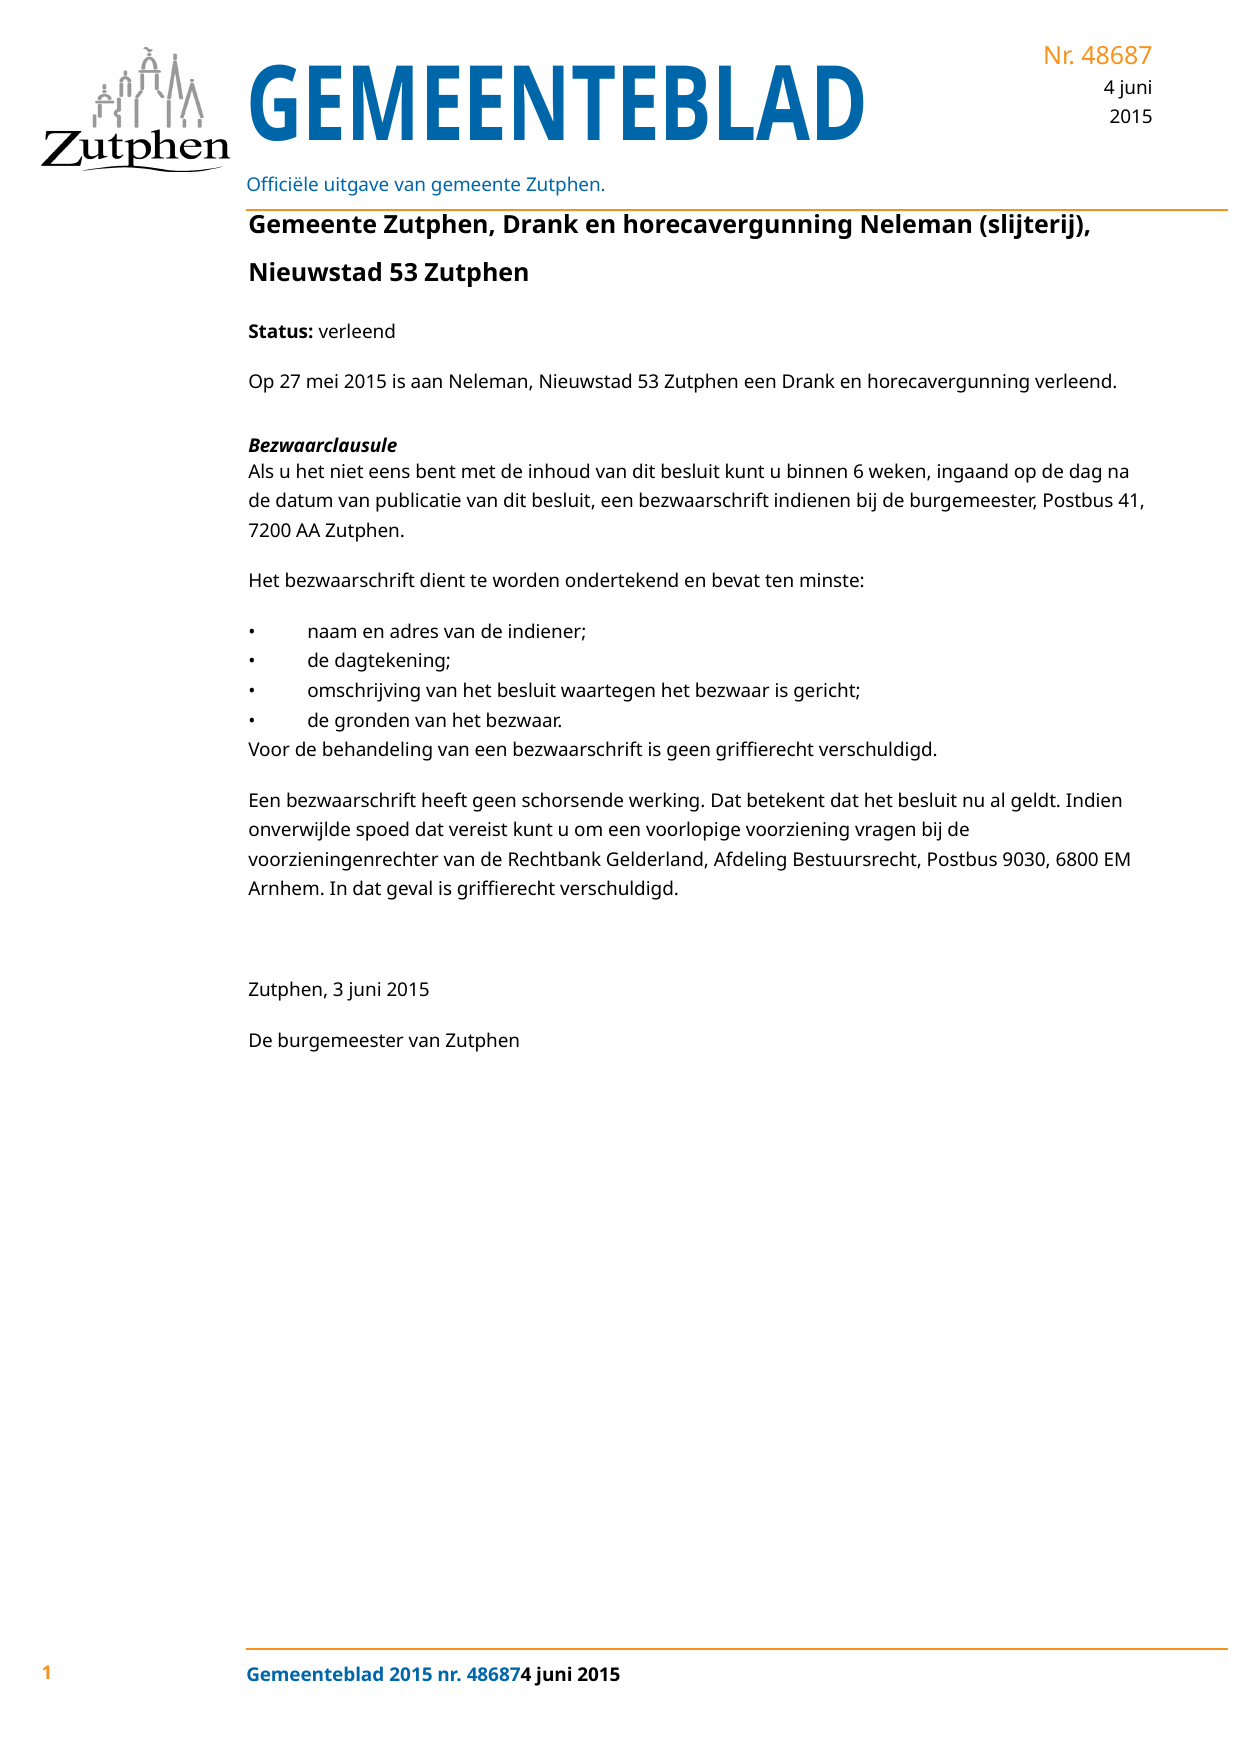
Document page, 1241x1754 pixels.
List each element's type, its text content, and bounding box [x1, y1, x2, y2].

text Zutphen, 3 juni 2015 [248, 976, 1152, 1002]
text Op 27 mei 2015 is aan Neleman, Nieuwstad 53 Zutphen een Drank en horecavergunning verleend. [248, 368, 1152, 394]
text De burgemeester van Zutphen [248, 1027, 1152, 1052]
list de dagtekening; [248, 648, 1152, 673]
text Gemeente Zutphen, Drank en horecavergunning Neleman (slijterij), Nieuwstad 53 Zutphen [248, 211, 1152, 288]
text Een bezwaarschrift heeft geen schorsende werking. Dat betekent dat het besluit nu al geldt. Indien onverwijlde spoed dat vereist kunt u om een voorlopige voorziening vragen bij de voorzieningenrechter van de Rechtbank Gelderland, Afdeling Bestuursrecht, Postbus 9030, 6800 EM Arnhem. In dat geval is griffierecht verschuldigd. [248, 787, 1152, 901]
text Als u het niet eens bent met de inhoud van dit besluit kunt u binnen 6 weken, ingaand op de dag na de datum van publicatie van dit besluit, een bezwaarschrift indienen bij de burgemeester, Postbus 41, 7200 AA Zutphen. [248, 458, 1152, 543]
picture [41, 47, 231, 172]
list omschrijving van het besluit waartegen het bezwaar is gericht; [248, 677, 1152, 703]
list de gronden van het bezwaar. [248, 707, 1152, 732]
text Voor de behandeling van een bezwaarschrift is geen griffierecht verschuldigd. [248, 736, 1152, 762]
text Status: verleend [248, 318, 1152, 344]
text Het bezwaarschrift dient te worden ondertekend en bevat ten minste: [248, 568, 1152, 593]
text Bezwaarclausule [248, 432, 1152, 458]
list naam en adres van de indiener; [248, 618, 1152, 644]
